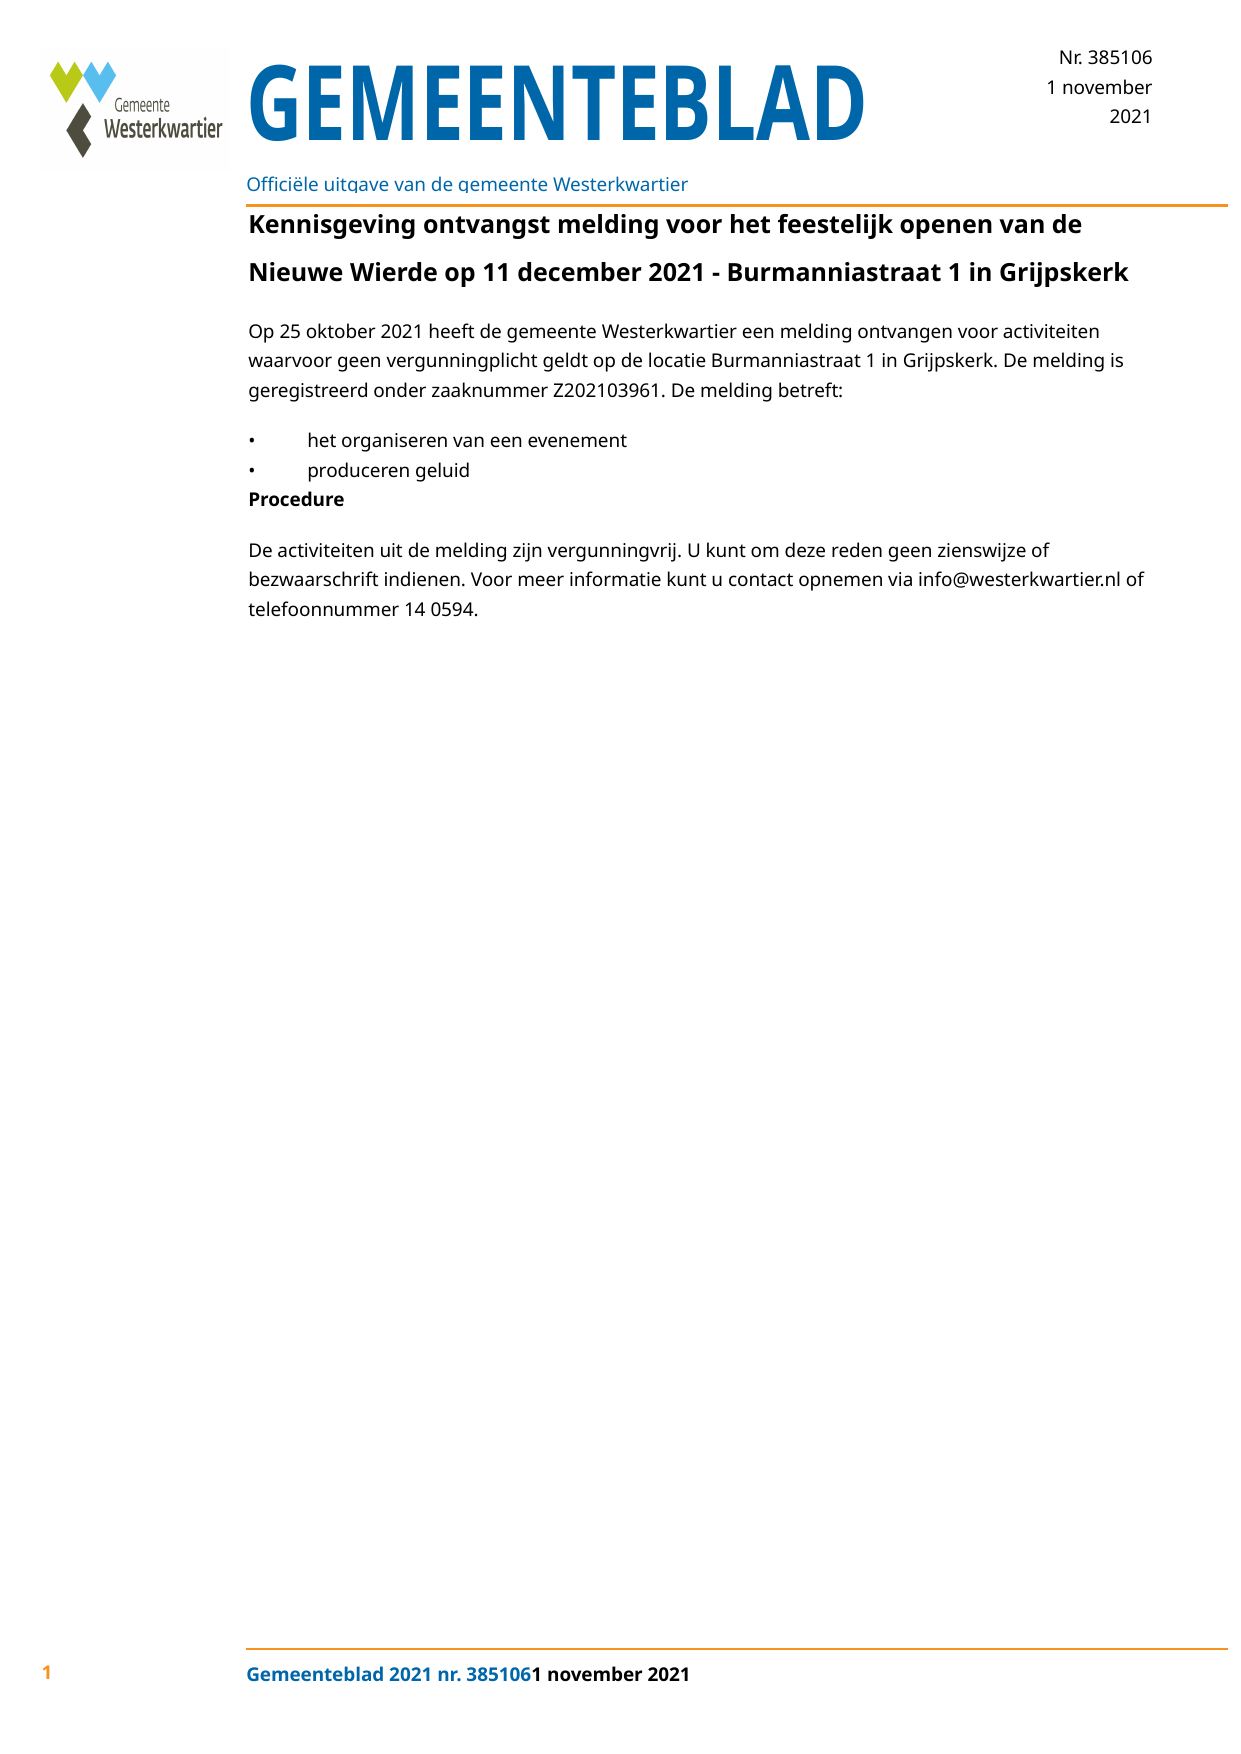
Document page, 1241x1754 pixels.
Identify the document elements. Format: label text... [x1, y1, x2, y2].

list het organiseren van een evenement [248, 427, 1152, 453]
picture [41, 47, 231, 172]
text De activiteiten uit de melding zijn vergunningvrij. U kunt om deze reden geen zienswijze of bezwaarschrift indienen. Voor meer informatie kunt u contact opnemen via info@westerkwartier.nl of telefoonnummer 14 0594. [248, 537, 1152, 622]
list produceren geluid [248, 457, 1152, 483]
text Procedure [248, 487, 1152, 512]
text Kennisgeving ontvangst melding voor het feestelijk openen van de Nieuwe Wierde op 11 december 2021 - Burmanniastraat 1 in Grijpskerk [248, 207, 1152, 288]
text Op 25 oktober 2021 heeft de gemeente Westerkwartier een melding ontvangen voor activiteiten waarvoor geen vergunningplicht geldt op de locatie Burmanniastraat 1 in Grijpskerk. De melding is geregistreerd onder zaaknummer Z202103961. De melding betreft: [248, 318, 1152, 403]
